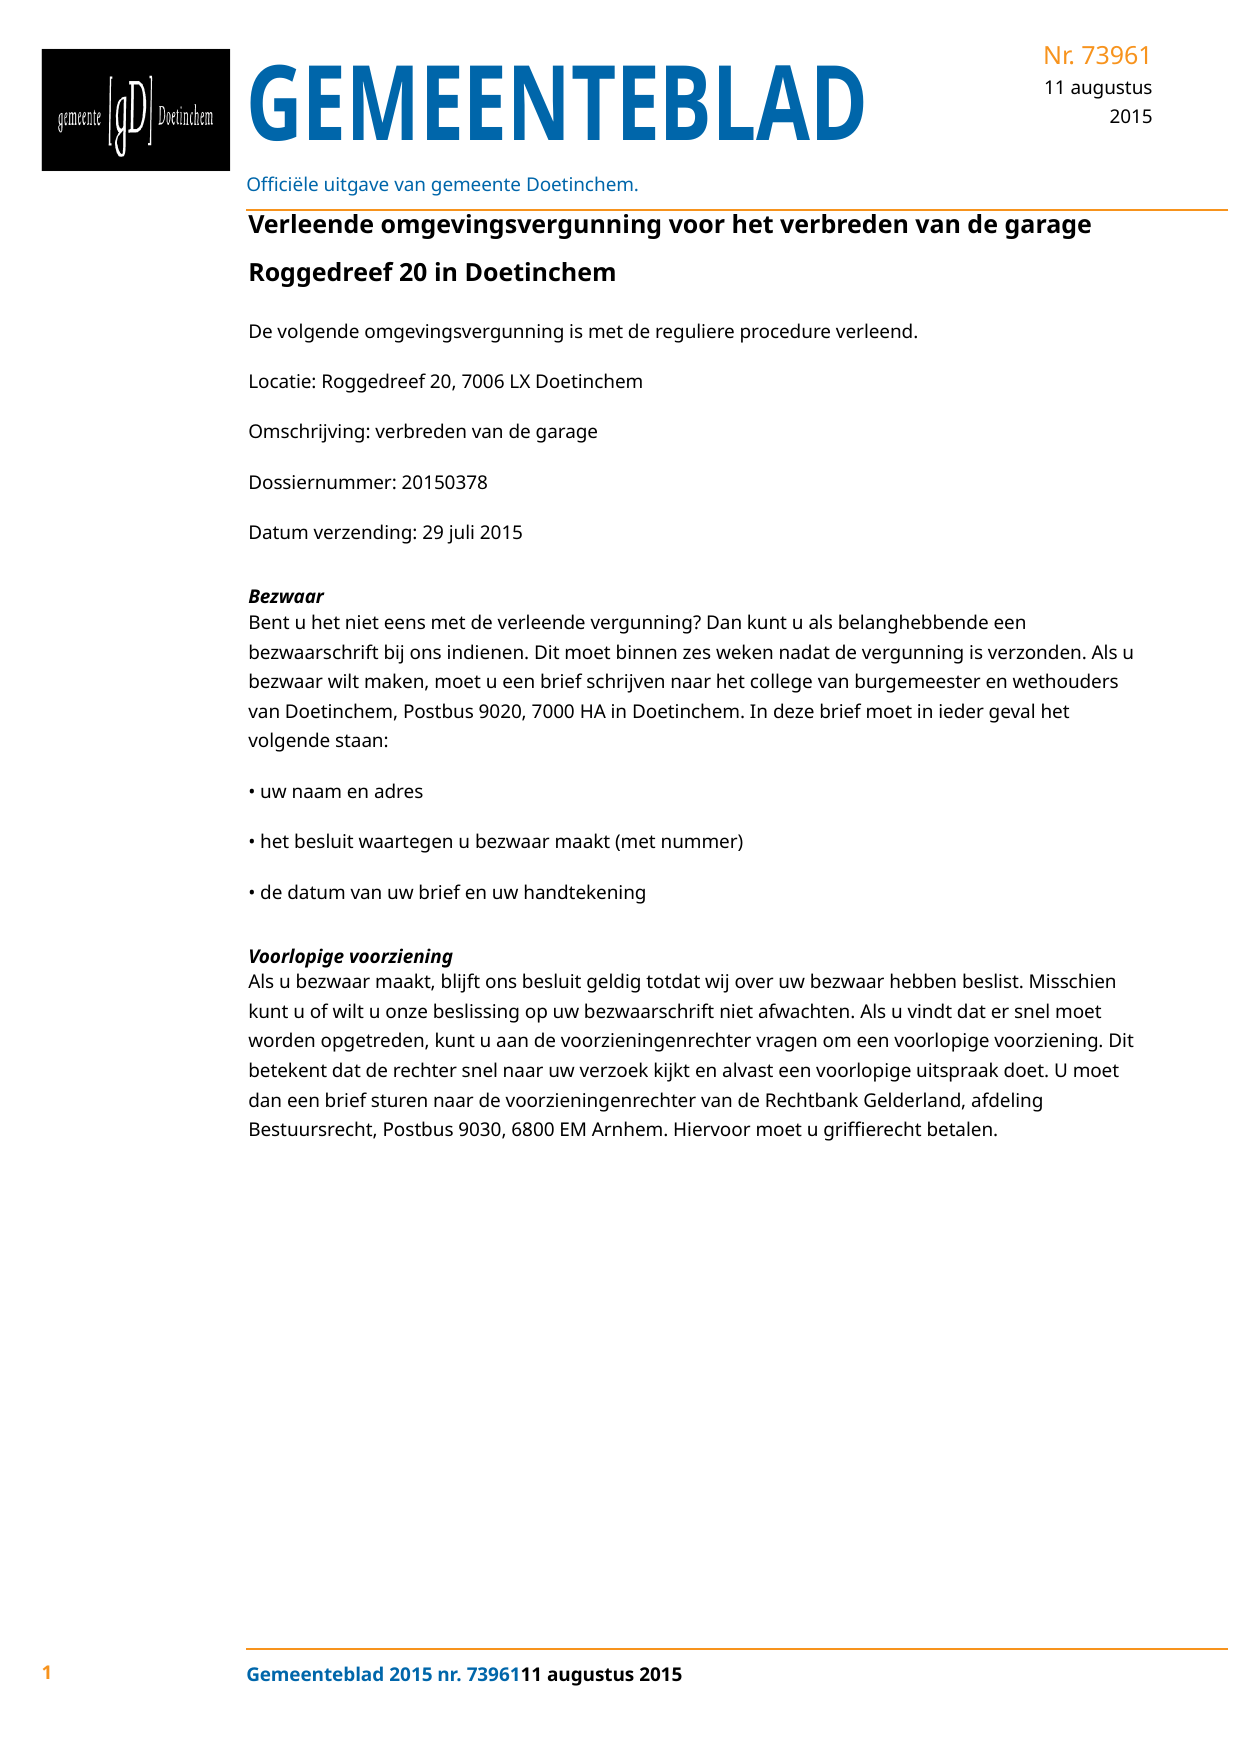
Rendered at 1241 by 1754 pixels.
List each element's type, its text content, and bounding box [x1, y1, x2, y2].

text Voorlopige voorziening [248, 943, 1152, 968]
text De volgende omgevingsvergunning is met de reguliere procedure verleend. [248, 318, 1152, 344]
text Als u bezwaar maakt, blijft ons besluit geldig totdat wij over uw bezwaar hebben beslist. Misschien kunt u of wilt u onze beslissing op uw bezwaarschrift niet afwachten. Als u vindt dat er snel moet worden opgetreden, kunt u aan de voorzieningenrechter vragen om een voorlopige voorziening. Dit betekent dat de rechter snel naar uw verzoek kijkt en alvast een voorlopige uitspraak doet. U moet dan een brief sturen naar de voorzieningenrechter van de Rechtbank Gelderland, afdeling Bestuursrecht, Postbus 9030, 6800 EM Arnhem. Hiervoor moet u griffierecht betalen. [248, 968, 1152, 1142]
text Dossiernummer: 20150378 [248, 469, 1152, 495]
text Bent u het niet eens met de verleende vergunning? Dan kunt u als belanghebbende een bezwaarschrift bij ons indienen. Dit moet binnen zes weken nadat de vergunning is verzonden. Als u bezwaar wilt maken, moet u een brief schrijven naar het college van burgemeester en wethouders van Doetinchem, Postbus 9020, 7000 HA in Doetinchem. In deze brief moet in ieder geval het volgende staan: [248, 609, 1152, 753]
text Locatie: Roggedreef 20, 7006 LX Doetinchem [248, 368, 1152, 394]
text • de datum van uw brief en uw handtekening [248, 879, 1152, 904]
text Bezwaar [248, 583, 1152, 609]
text • uw naam en adres [248, 778, 1152, 804]
text Omschrijving: verbreden van de garage [248, 419, 1152, 444]
text Datum verzending: 29 juli 2015 [248, 519, 1152, 545]
picture [41, 47, 231, 172]
text Verleende omgevingsvergunning voor het verbreden van de garage Roggedreef 20 in Doetinchem [248, 211, 1152, 288]
text • het besluit waartegen u bezwaar maakt (met nummer) [248, 828, 1152, 854]
